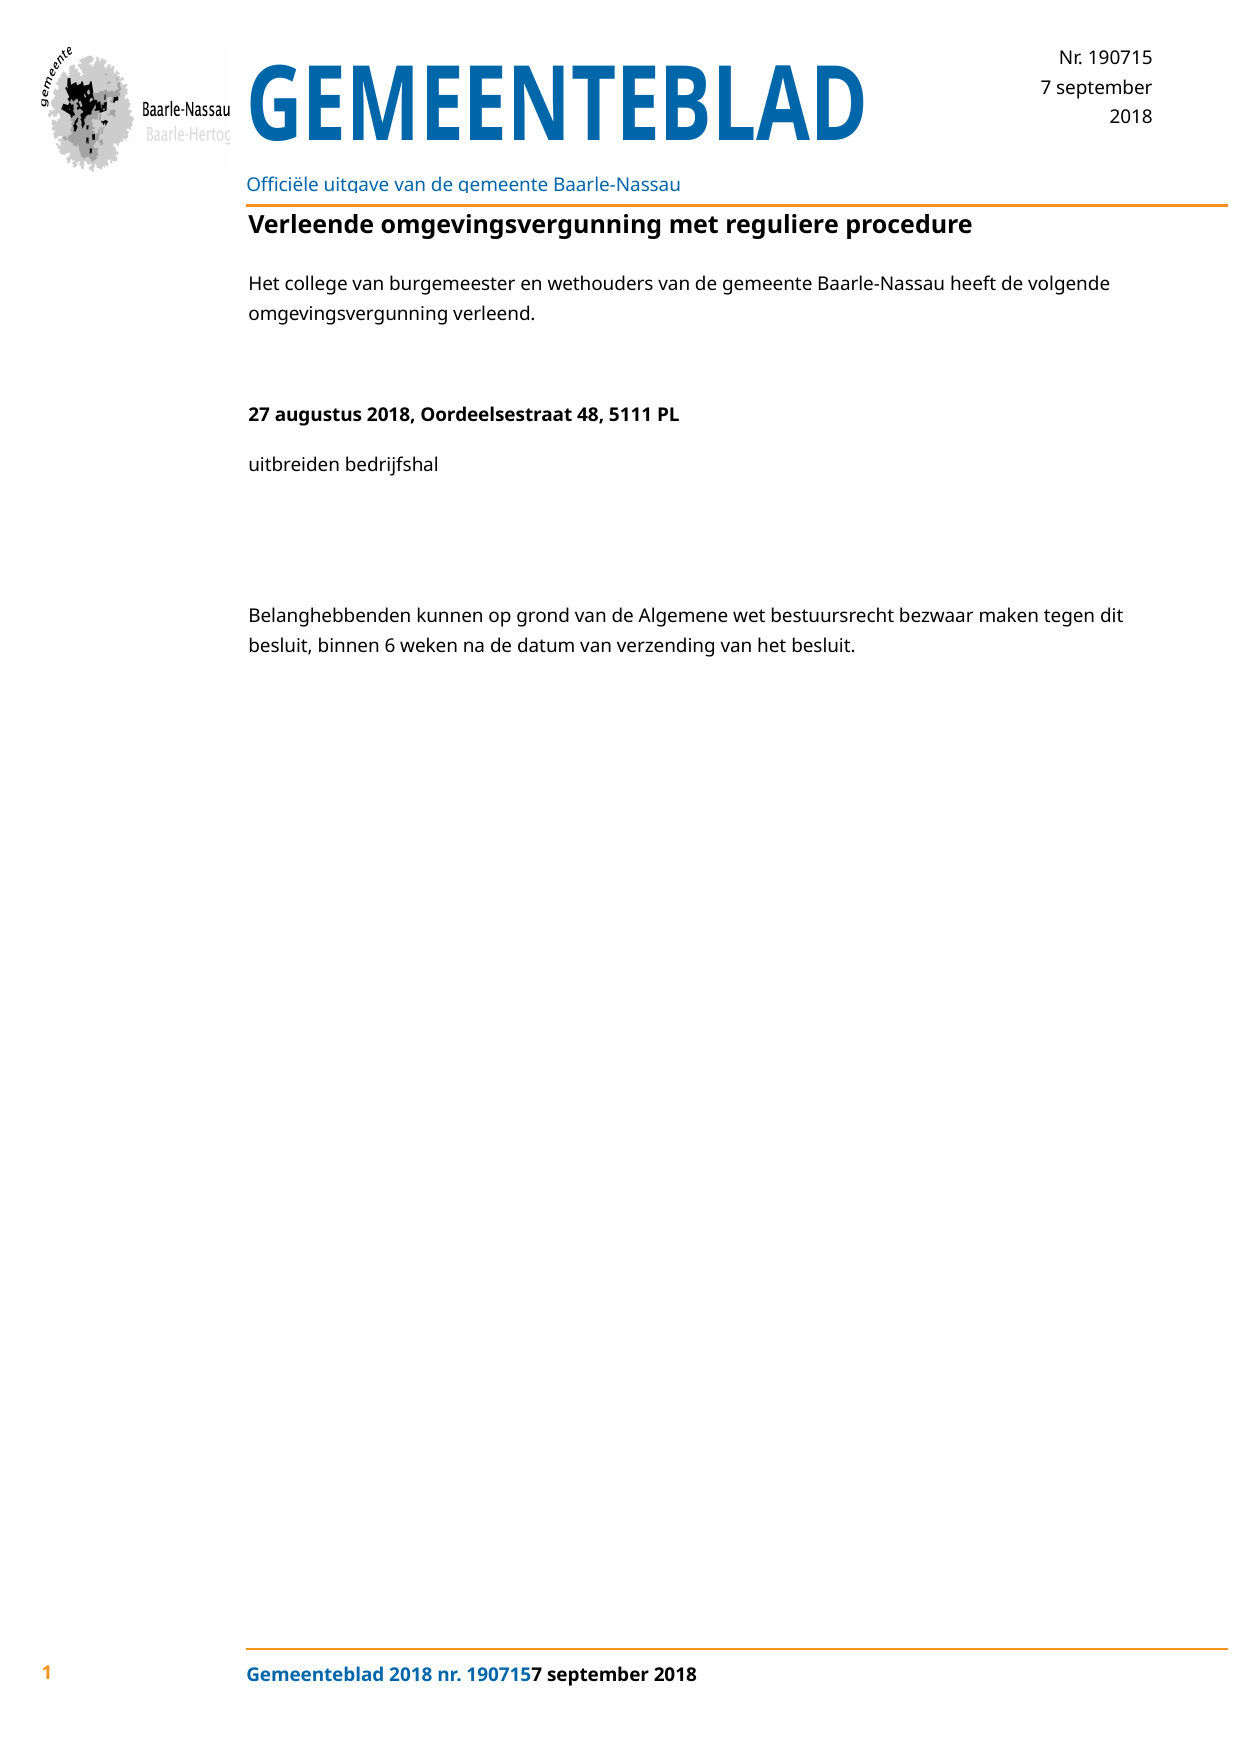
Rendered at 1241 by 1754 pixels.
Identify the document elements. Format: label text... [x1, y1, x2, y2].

text Belanghebbenden kunnen op grond van de Algemene wet bestuursrecht bezwaar maken tegen dit besluit, binnen 6 weken na de datum van verzending van het besluit. [248, 602, 1152, 658]
text Het college van burgemeester en wethouders van de gemeente Baarle-Nassau heeft de volgende omgevingsvergunning verleend. [248, 270, 1152, 326]
text uitbreiden bedrijfshal [248, 451, 1152, 477]
text Verleende omgevingsvergunning met reguliere procedure [248, 207, 1152, 241]
picture [41, 47, 231, 172]
text 27 augustus 2018, Oordeelsestraat 48, 5111 PL [248, 401, 1152, 426]
